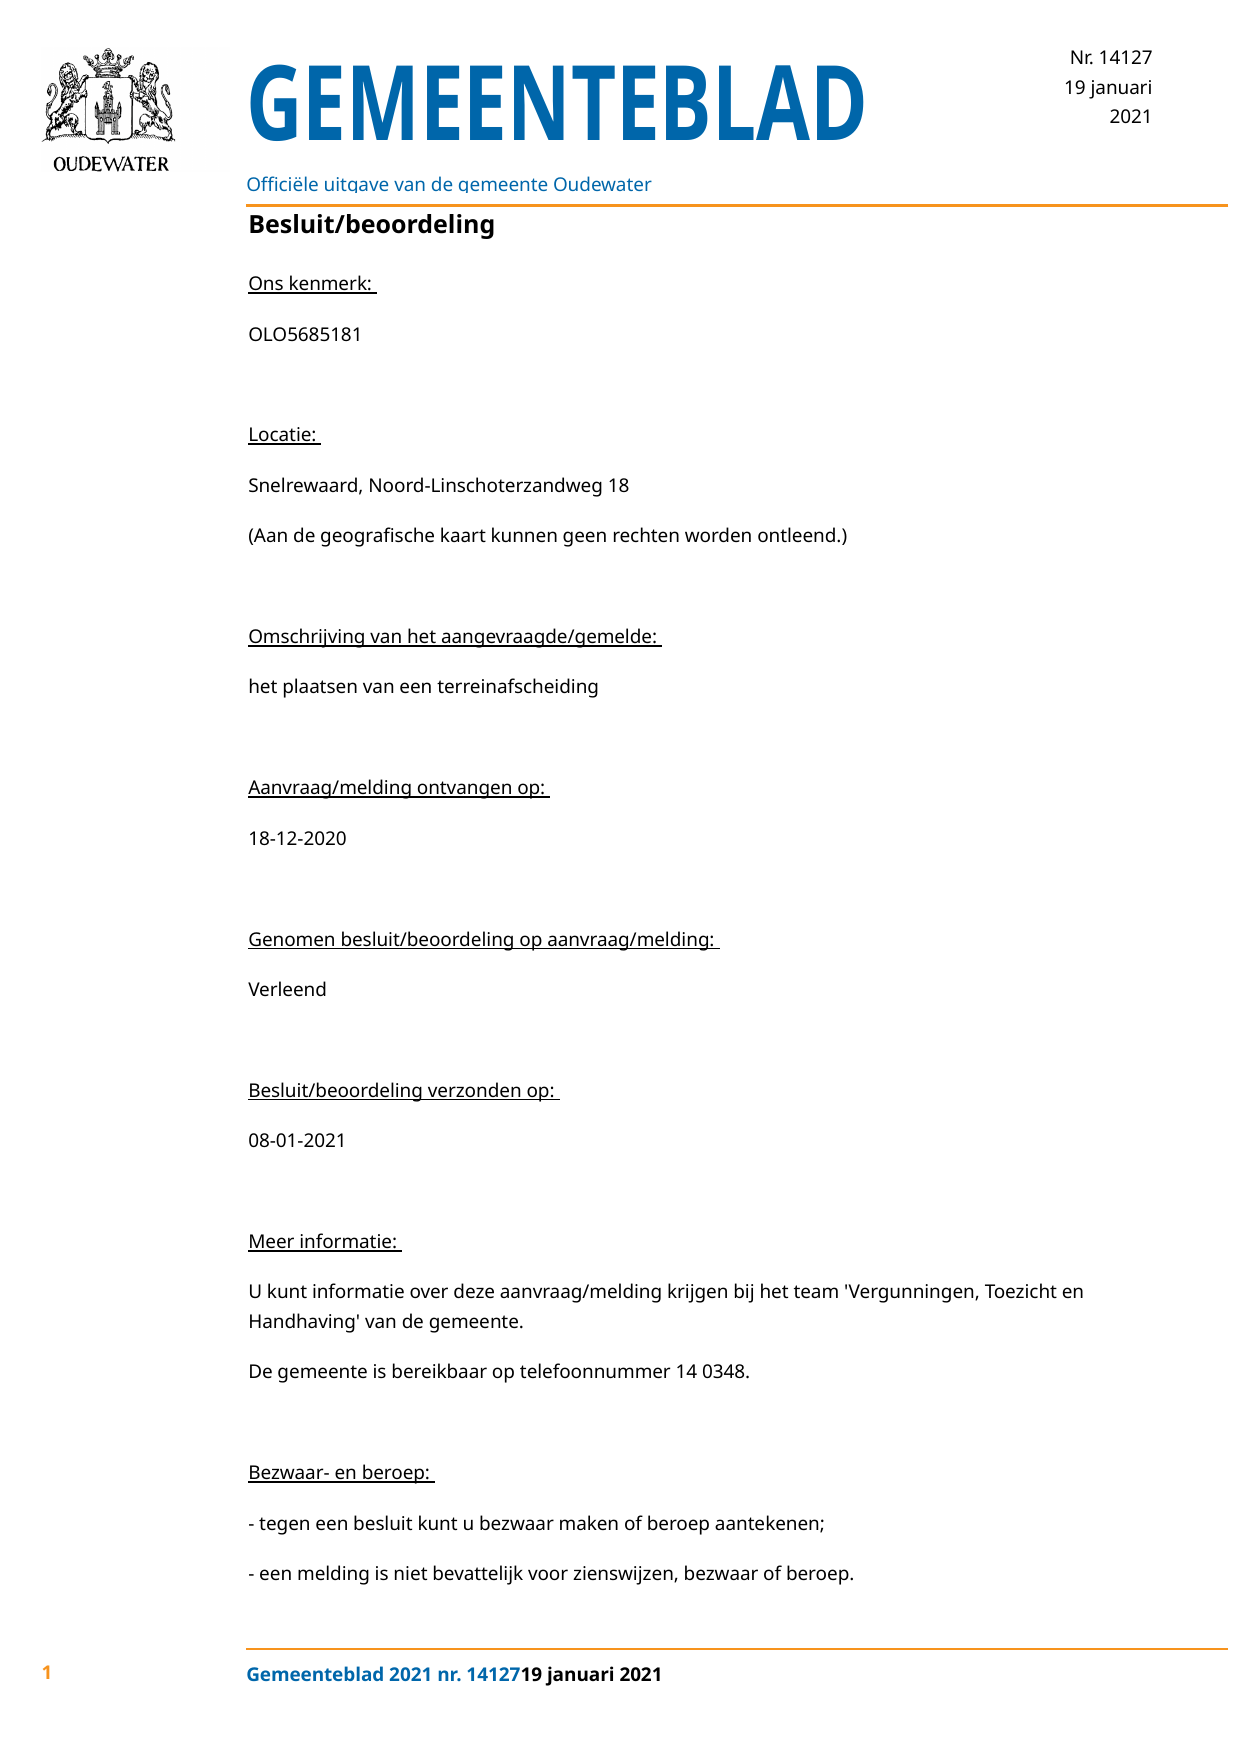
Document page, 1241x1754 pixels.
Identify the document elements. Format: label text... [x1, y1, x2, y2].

picture [41, 47, 231, 172]
text De gemeente is bereikbaar op telefoonnummer 14 0348. [248, 1359, 1152, 1384]
text Aanvraag/melding ontvangen op: [248, 774, 1152, 800]
text Besluit/beoordeling verzonden op: [248, 1077, 1152, 1103]
text 18-12-2020 [248, 825, 1152, 851]
text Besluit/beoordeling [248, 207, 1152, 241]
text - tegen een besluit kunt u bezwaar maken of beroep aantekenen; [248, 1510, 1152, 1536]
text (Aan de geografische kaart kunnen geen rechten worden ontleend.) [248, 522, 1152, 548]
text U kunt informatie over deze aanvraag/melding krijgen bij het team 'Vergunningen, Toezicht en Handhaving' van de gemeente. [248, 1279, 1152, 1334]
text het plaatsen van een terreinafscheiding [248, 674, 1152, 699]
text Verleend [248, 976, 1152, 1002]
text Bezwaar- en beroep: [248, 1459, 1152, 1485]
text Ons kenmerk: [248, 270, 1152, 296]
text - een melding is niet bevattelijk voor zienswijzen, bezwaar of beroep. [248, 1560, 1152, 1586]
text Meer informatie: [248, 1228, 1152, 1254]
text Locatie: [248, 422, 1152, 447]
text 08-01-2021 [248, 1127, 1152, 1153]
text Snelrewaard, Noord-Linschoterzandweg 18 [248, 472, 1152, 498]
text OLO5685181 [248, 321, 1152, 346]
text Omschrijving van het aangevraagde/gemelde: [248, 623, 1152, 649]
text Genomen besluit/beoordeling op aanvraag/melding: [248, 926, 1152, 951]
